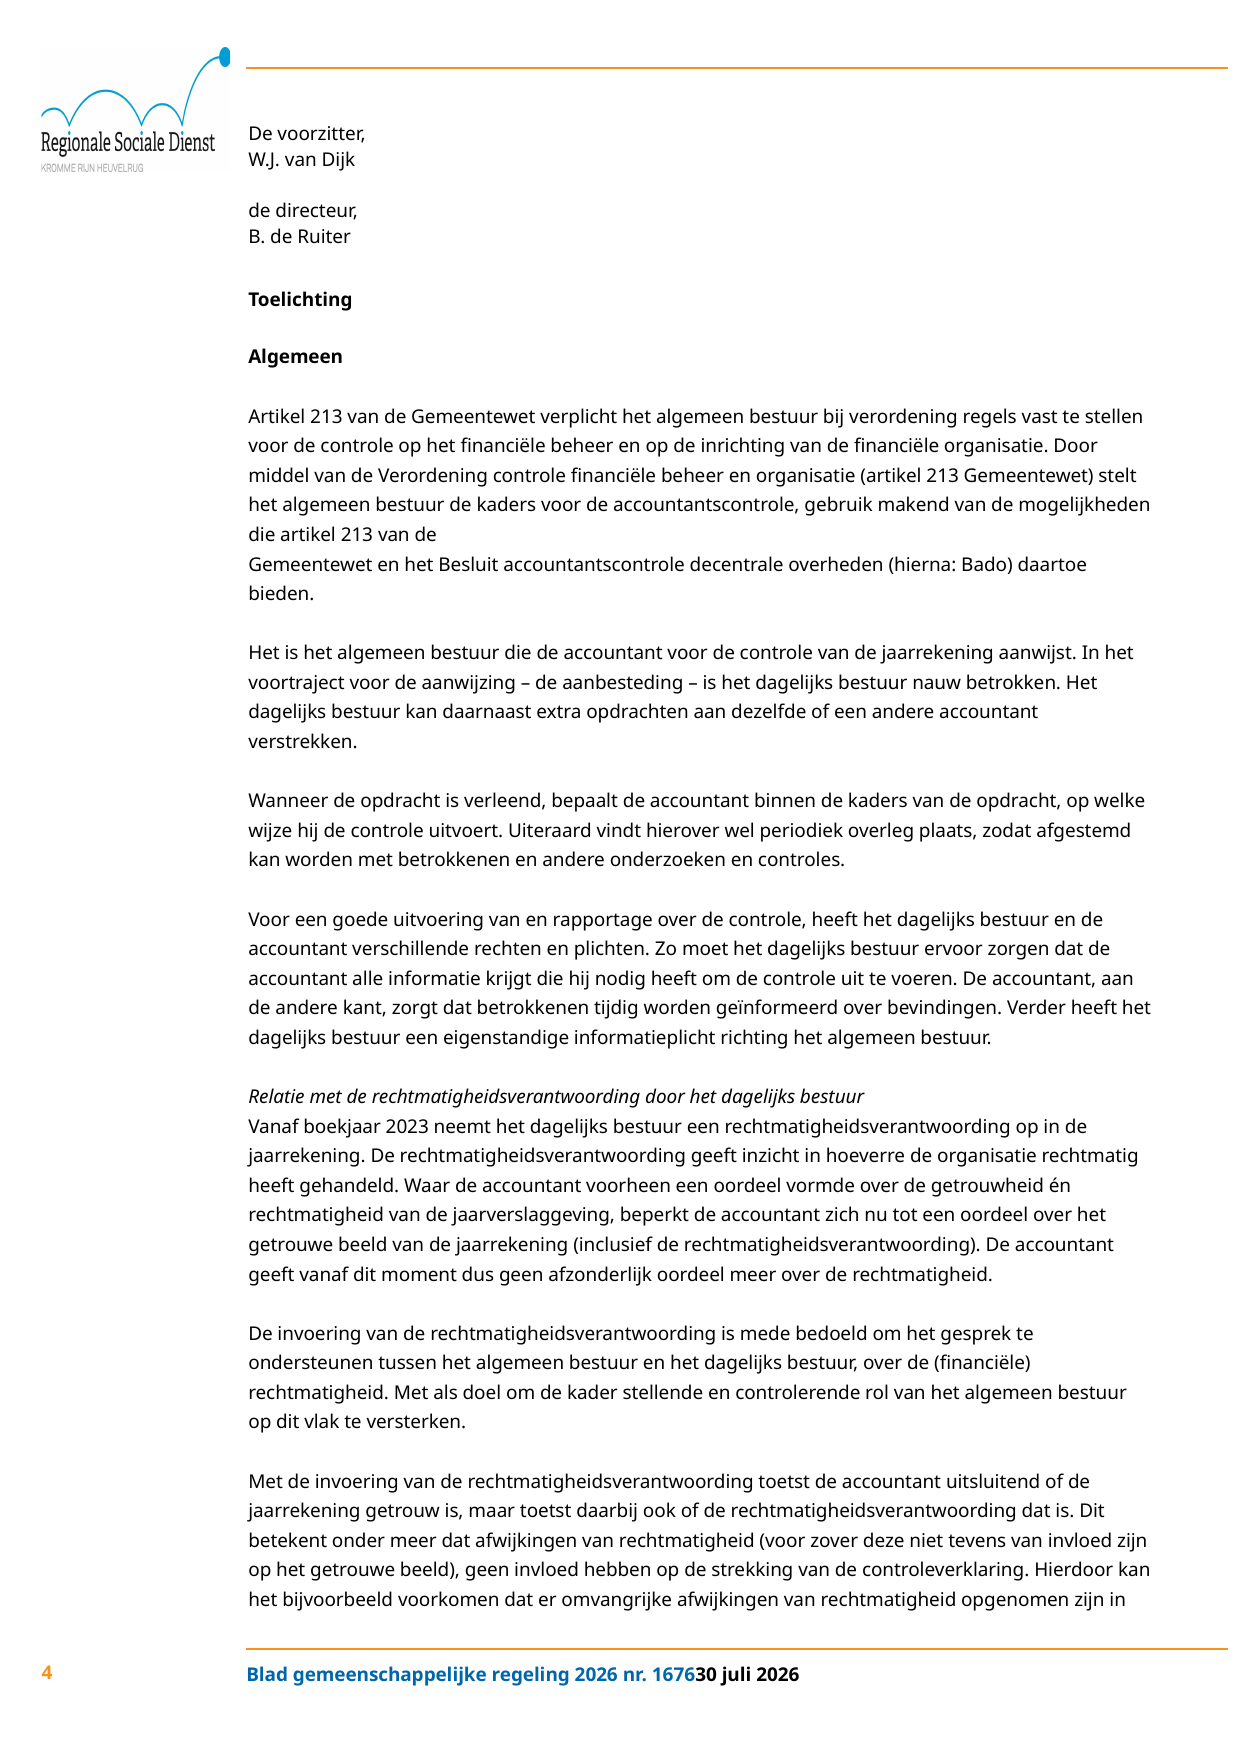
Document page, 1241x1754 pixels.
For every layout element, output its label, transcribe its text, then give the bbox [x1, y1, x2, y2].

text Gemeentewet en het Besluit accountantscontrole decentrale overheden (hierna: Bado) daartoe bieden. [248, 551, 1152, 606]
text Vanaf boekjaar 2023 neemt het dagelijks bestuur een rechtmatigheidsverantwoording op in de jaarrekening. De rechtmatigheidsverantwoording geeft inzicht in hoeverre de organisatie rechtmatig heeft gehandeld. Waar de accountant voorheen een oordeel vormde over de getrouwheid én rechtmatigheid van de jaarverslaggeving, beperkt de accountant zich nu tot een oordeel over het getrouwe beeld van de jaarrekening (inclusief de rechtmatigheidsverantwoording). De accountant geeft vanaf dit moment dus geen afzonderlijk oordeel meer over de rechtmatigheid. [248, 1113, 1152, 1287]
text Artikel 213 van de Gemeentewet verplicht het algemeen bestuur bij verordening regels vast te stellen voor de controle op het financiële beheer en op de inrichting van de financiële organisatie. Door middel van de Verordening controle financiële beheer en organisatie (artikel 213 Gemeentewet) stelt het algemeen bestuur de kaders voor de accountantscontrole, gebruik makend van de mogelijkheden die artikel 213 van de [248, 403, 1152, 547]
text de directeur, [248, 198, 1152, 223]
picture [41, 47, 231, 172]
text Relatie met de rechtmatigheidsverantwoording door het dagelijks bestuur [248, 1083, 1152, 1109]
text B. de Ruiter [248, 223, 1152, 249]
text Wanneer de opdracht is verleend, bepaalt de accountant binnen de kaders van de opdracht, op welke wijze hij de controle uitvoert. Uiteraard vindt hierover wel periodiek overleg plaats, zodat afgestemd kan worden met betrokkenen en andere onderzoeken en controles. [248, 787, 1152, 872]
text Het is het algemeen bestuur die de accountant voor de controle van de jaarrekening aanwijst. In het voortraject voor de aanwijzing – de aanbesteding – is het dagelijks bestuur nauw betrokken. Het dagelijks bestuur kan daarnaast extra opdrachten aan dezelfde of een andere accountant verstrekken. [248, 639, 1152, 754]
text Met de invoering van de rechtmatigheidsverantwoording toetst de accountant uitsluitend of de jaarrekening getrouw is, maar toetst daarbij ook of de rechtmatigheidsverantwoording dat is. Dit betekent onder meer dat afwijkingen van rechtmatigheid (voor zover deze niet tevens van invloed zijn op het getrouwe beeld), geen invloed hebben op de strekking van de controleverklaring. Hierdoor kan het bijvoorbeeld voorkomen dat er omvangrijke afwijkingen van rechtmatigheid opgenomen zijn in [248, 1468, 1152, 1612]
text Toelichting [248, 275, 1152, 314]
text Voor een goede uitvoering van en rapportage over de controle, heeft het dagelijks bestuur en de accountant verschillende rechten en plichten. Zo moet het dagelijks bestuur ervoor zorgen dat de accountant alle informatie krijgt die hij nodig heeft om de controle uit te voeren. De accountant, aan de andere kant, zorgt dat betrokkenen tijdig worden geïnformeerd over bevindingen. Verder heeft het dagelijks bestuur een eigenstandige informatieplicht richting het algemeen bestuur. [248, 906, 1152, 1050]
text De voorzitter, [248, 121, 1152, 146]
text De invoering van de rechtmatigheidsverantwoording is mede bedoeld om het gesprek te ondersteunen tussen het algemeen bestuur en het dagelijks bestuur, over de (financiële) rechtmatigheid. Met als doel om de kader stellende en controlerende rol van het algemeen bestuur op dit vlak te versterken. [248, 1320, 1152, 1434]
text W.J. van Dijk [248, 146, 1152, 172]
text Algemeen [248, 344, 1152, 369]
